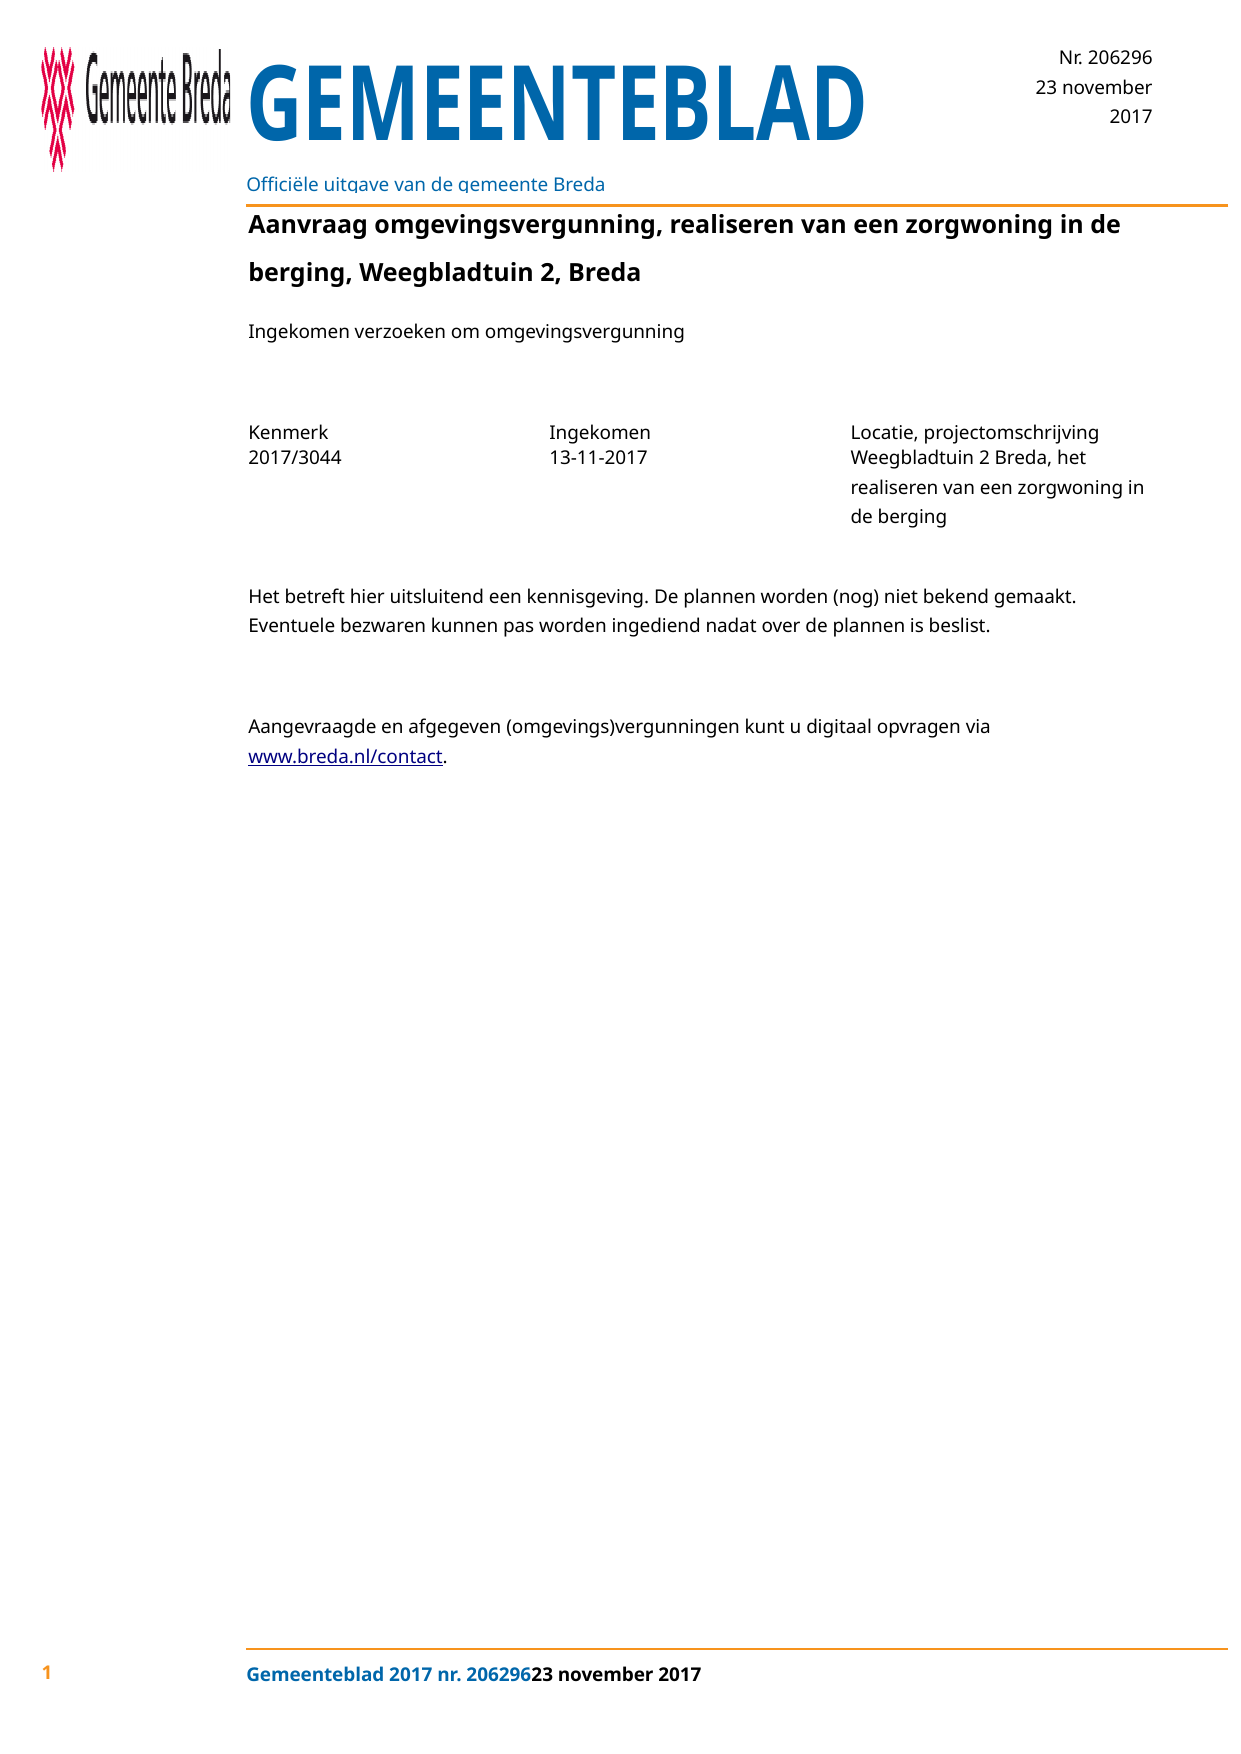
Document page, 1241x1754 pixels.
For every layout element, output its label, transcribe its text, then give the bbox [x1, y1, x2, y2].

text Aangevraagde en afgegeven (omgevings)vergunningen kunt u digitaal opvragen via www.breda.nl/contact. [248, 713, 1152, 769]
table_header Locatie, projectomschrijving [850, 419, 1152, 444]
picture [41, 47, 231, 172]
text Het betreft hier uitsluitend een kennisgeving. De plannen worden (nog) niet bekend gemaakt. Eventuele bezwaren kunnen pas worden ingediend nadat over de plannen is beslist. [248, 583, 1152, 638]
table_header Ingekomen [549, 419, 850, 444]
text Aanvraag omgevingsvergunning, realiseren van een zorgwoning in de berging, Weegbladtuin 2, Breda [248, 207, 1152, 288]
table_cell 13-11-2017 [549, 445, 850, 529]
table_cell 2017/3044 [248, 445, 549, 529]
table_header Kenmerk [248, 419, 549, 444]
text Ingekomen verzoeken om omgevingsvergunning [248, 318, 1152, 344]
table_cell Weegbladtuin 2 Breda, het realiseren van een zorgwoning in de berging [850, 445, 1152, 529]
